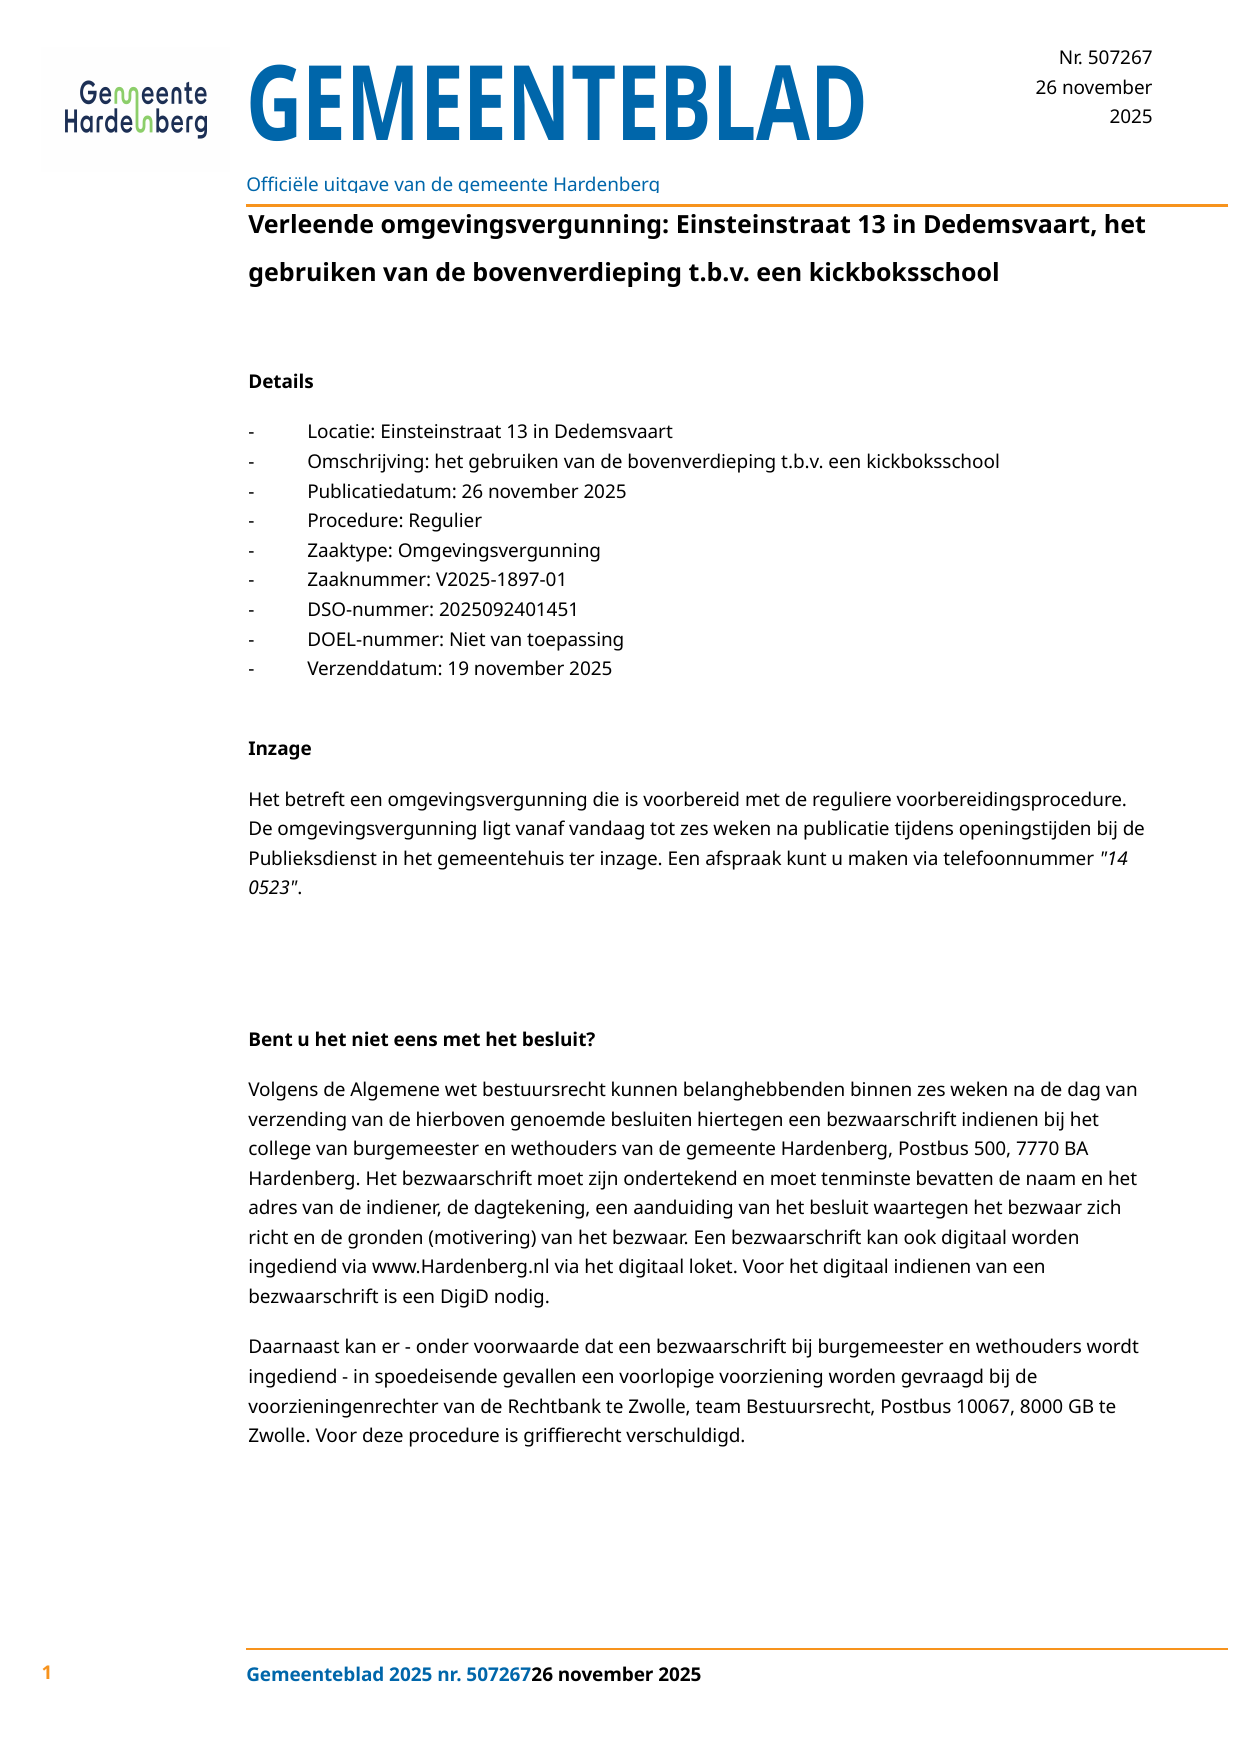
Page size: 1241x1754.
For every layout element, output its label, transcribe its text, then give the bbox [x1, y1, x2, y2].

picture [41, 47, 231, 172]
list Zaaktype: Omgevingsvergunning [248, 537, 1152, 563]
list Publicatiedatum: 26 november 2025 [248, 478, 1152, 504]
text Het betreft een omgevingsvergunning die is voorbereid met de reguliere voorbereidingsprocedure. De omgevingsvergunning ligt vanaf vandaag tot zes weken na publicatie tijdens openingstijden bij de Publieksdienst in het gemeentehuis ter inzage. Een afspraak kunt u maken via telefoonnummer "14 0523". [248, 786, 1152, 900]
text Details [248, 368, 1152, 394]
list Locatie: Einsteinstraat 13 in Dedemsvaart [248, 419, 1152, 444]
text Volgens de Algemene wet bestuursrecht kunnen belanghebbenden binnen zes weken na de dag van verzending van de hierboven genoemde besluiten hiertegen een bezwaarschrift indienen bij het college van burgemeester en wethouders van de gemeente Hardenberg, Postbus 500, 7770 BA Hardenberg. Het bezwaarschrift moet zijn ondertekend en moet tenminste bevatten de naam en het adres van de indiener, de dagtekening, een aanduiding van het besluit waartegen het bezwaar zich richt en de gronden (motivering) van het bezwaar. Een bezwaarschrift kan ook digitaal worden ingediend via www.Hardenberg.nl via het digitaal loket. Voor het digitaal indienen van een bezwaarschrift is een DigiD nodig. [248, 1076, 1152, 1309]
list DSO-nummer: 2025092401451 [248, 596, 1152, 622]
text Daarnaast kan er - onder voorwaarde dat een bezwaarschrift bij burgemeester en wethouders wordt ingediend - in spoedeisende gevallen een voorlopige voorziening worden gevraagd bij de voorzieningenrechter van de Rechtbank te Zwolle, team Bestuursrecht, Postbus 10067, 8000 GB te Zwolle. Voor deze procedure is griffierecht verschuldigd. [248, 1334, 1152, 1448]
list Omschrijving: het gebruiken van de bovenverdieping t.b.v. een kickboksschool [248, 448, 1152, 474]
list DOEL-nummer: Niet van toepassing [248, 626, 1152, 652]
text Bent u het niet eens met het besluit? [248, 1026, 1152, 1052]
list Procedure: Regulier [248, 507, 1152, 533]
text Verleende omgevingsvergunning: Einsteinstraat 13 in Dedemsvaart, het gebruiken van de bovenverdieping t.b.v. een kickboksschool [248, 207, 1152, 288]
text Inzage [248, 735, 1152, 761]
list Verzenddatum: 19 november 2025 [248, 655, 1152, 681]
list Zaaknummer: V2025-1897-01 [248, 567, 1152, 592]
